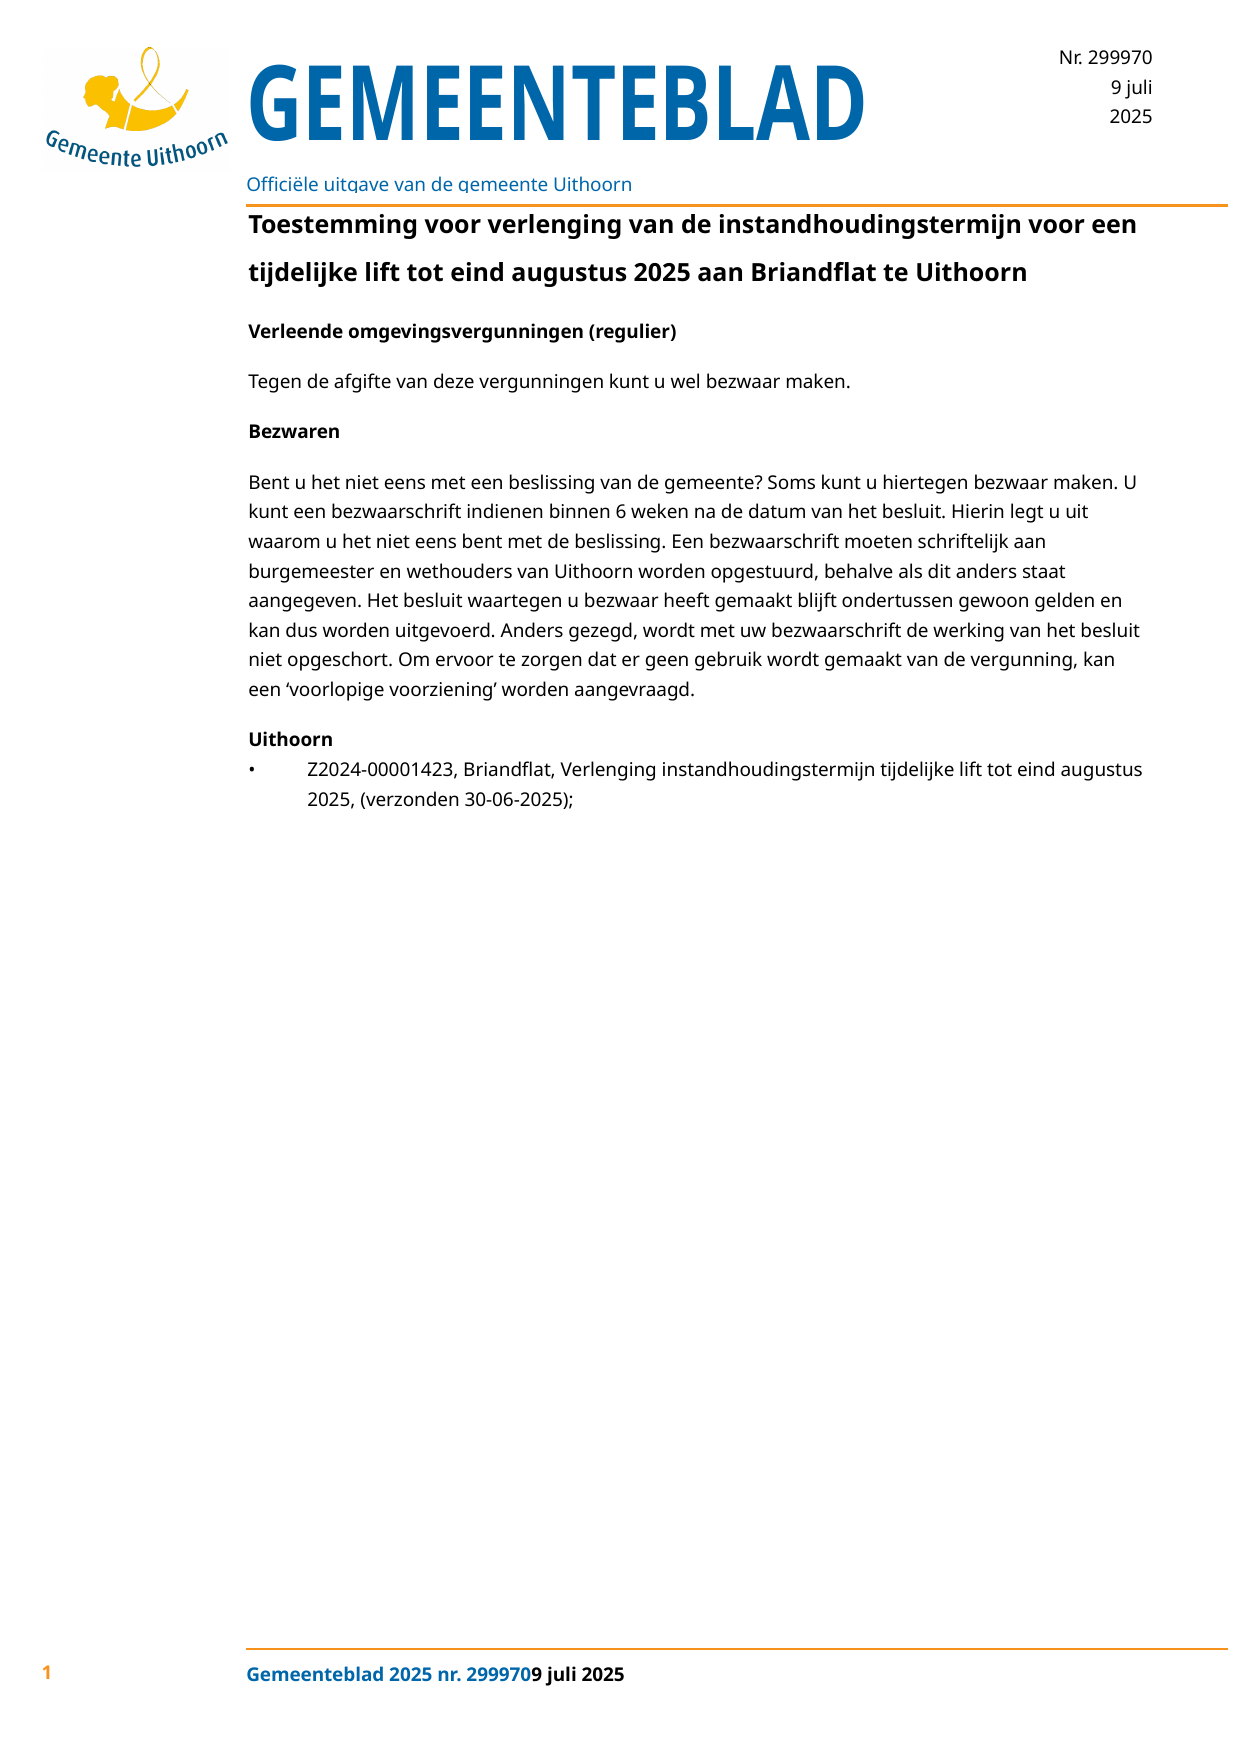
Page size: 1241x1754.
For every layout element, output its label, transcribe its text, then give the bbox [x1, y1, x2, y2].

text Bezwaren [248, 419, 1152, 444]
text Toestemming voor verlenging van de instandhoudingstermijn voor een tijdelijke lift tot eind augustus 2025 aan Briandflat te Uithoorn [248, 207, 1152, 288]
text Tegen de afgifte van deze vergunningen kunt u wel bezwaar maken. [248, 368, 1152, 394]
list Z2024-00001423, Briandflat, Verlenging instandhoudingstermijn tijdelijke lift tot eind augustus 2025, (verzonden 30-06-2025); [248, 756, 1152, 812]
text Bent u het niet eens met een beslissing van de gemeente? Soms kunt u hiertegen bezwaar maken. U kunt een bezwaarschrift indienen binnen 6 weken na de datum van het besluit. Hierin legt u uit waarom u het niet eens bent met de beslissing. Een bezwaarschrift moeten schriftelijk aan burgemeester en wethouders van Uithoorn worden opgestuurd, behalve als dit anders staat aangegeven. Het besluit waartegen u bezwaar heeft gemaakt blijft ondertussen gewoon gelden en kan dus worden uitgevoerd. Anders gezegd, wordt met uw bezwaarschrift de werking van het besluit niet opgeschort. Om ervoor te zorgen dat er geen gebruik wordt gemaakt van de vergunning, kan een ‘voorlopige voorziening’ worden aangevraagd. [248, 469, 1152, 702]
picture [41, 47, 231, 172]
text Verleende omgevingsvergunningen (regulier) [248, 318, 1152, 344]
text Uithoorn [248, 727, 1152, 752]
